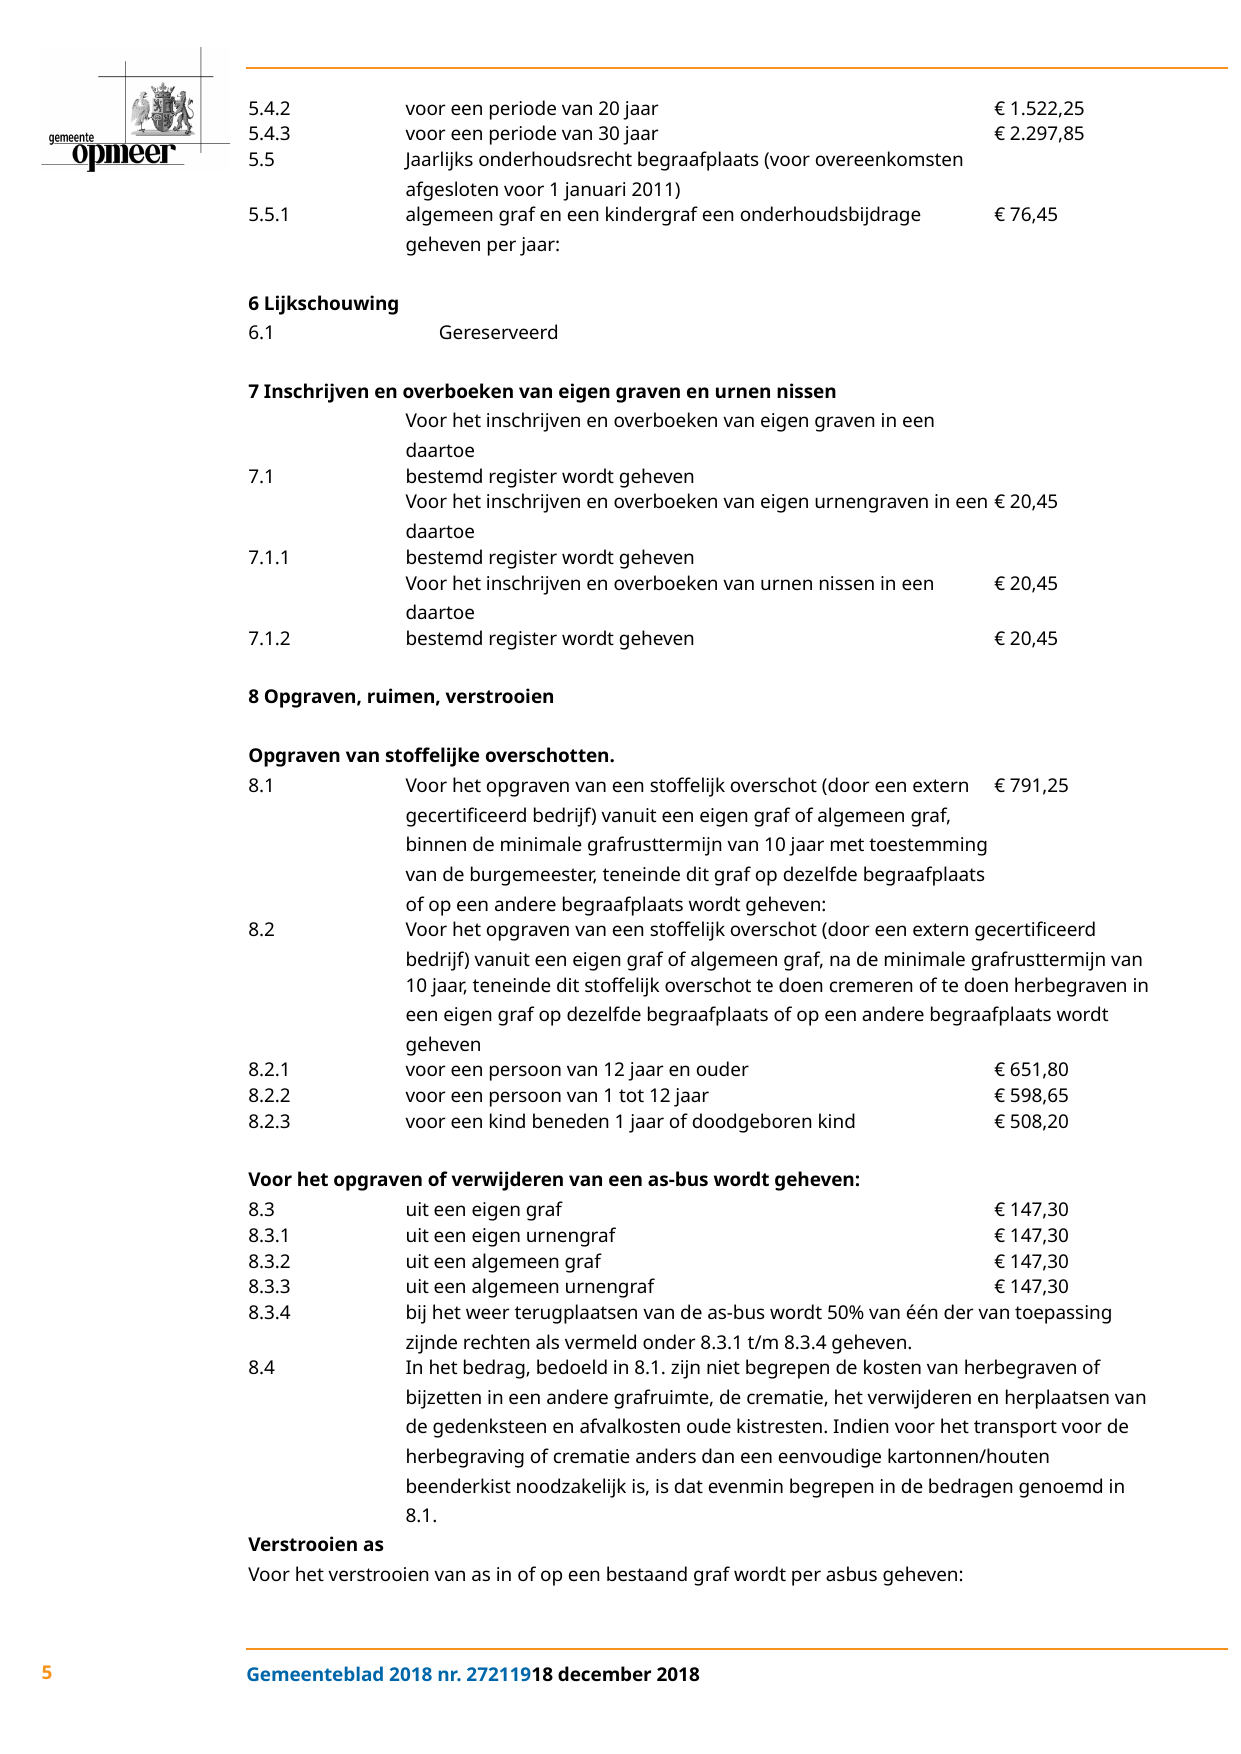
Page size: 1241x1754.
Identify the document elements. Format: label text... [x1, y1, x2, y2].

table_header [248, 408, 405, 463]
table_cell uit een algemeen urnengraf [405, 1274, 994, 1299]
table_cell bestemd register wordt geheven [405, 625, 994, 651]
table_cell voor een periode van 30 jaar [405, 121, 994, 146]
table_cell voor een periode van 20 jaar [405, 95, 994, 121]
table_cell bij het weer terugplaatsen van de as-bus wordt 50% van één der van toepassing zijnde rechten als vermeld onder 8.3.1 t/m 8.3.4 geheven. [405, 1299, 1152, 1354]
table_cell [994, 544, 1152, 570]
table_cell [994, 463, 1152, 489]
table_cell voor een persoon van 1 tot 12 jaar [405, 1083, 994, 1108]
text Verstrooien as [248, 1531, 1152, 1557]
table_cell 5.4.2 [248, 95, 405, 121]
table_cell Voor het inschrijven en overboeken van urnen nissen in een daartoe [405, 570, 994, 625]
table_header € 147,30 [994, 1196, 1152, 1222]
table_cell [248, 570, 405, 625]
table_header 6.1 [248, 319, 439, 345]
table_cell uit een eigen urnengraf [405, 1222, 994, 1248]
table_header 8.1 [248, 773, 405, 916]
text Voor het verstrooien van as in of op een bestaand graf wordt per asbus geheven: [248, 1561, 1152, 1587]
table_header Voor het inschrijven en overboeken van eigen graven in een daartoe [405, 408, 994, 463]
table_cell € 147,30 [994, 1248, 1152, 1273]
text 7 Inschrijven en overboeken van eigen graven en urnen nissen [248, 378, 1152, 404]
table_cell € 76,45 [994, 202, 1152, 257]
text Voor het opgraven of verwijderen van een as-bus wordt geheven: [248, 1167, 1152, 1192]
table_cell € 147,30 [994, 1274, 1152, 1299]
table_cell voor een kind beneden 1 jaar of doodgeboren kind [405, 1108, 994, 1134]
table_cell 8.3.1 [248, 1222, 405, 1248]
table_cell voor een persoon van 12 jaar en ouder [405, 1057, 994, 1082]
table_cell 8.2.2 [248, 1083, 405, 1108]
table_cell [248, 489, 405, 544]
table_cell [248, 972, 405, 1057]
picture [41, 47, 231, 172]
table_cell Voor het inschrijven en overboeken van eigen urnengraven in een daartoe [405, 489, 994, 544]
table_cell Voor het opgraven van een stoffelijk overschot (door een extern gecertificeerd bedrijf) vanuit een eigen graf of algemeen graf, na de minimale grafrusttermijn van [405, 916, 1152, 972]
table_cell € 508,20 [994, 1108, 1152, 1134]
table_cell 7.1.1 [248, 544, 405, 570]
table_cell bestemd register wordt geheven [405, 544, 994, 570]
table_cell 5.5.1 [248, 202, 405, 257]
table_cell Jaarlijks onderhoudsrecht begraafplaats (voor overeenkomsten afgesloten voor 1 januari 2011) [405, 146, 994, 202]
table_cell € 20,45 [994, 489, 1152, 544]
table_cell € 598,65 [994, 1083, 1152, 1108]
table_header Voor het opgraven van een stoffelijk overschot (door een extern gecertificeerd bedrijf) vanuit een eigen graf of algemeen graf, binnen de minimale grafrusttermijn van 10 jaar met toestemming van de burgemeester, teneinde dit graf op dezelfde begraafplaats of op een andere begraafplaats wordt geheven: [405, 773, 994, 916]
table_cell 5.5 [248, 146, 405, 202]
table_header [994, 408, 1152, 463]
table_cell € 1.522,25 [994, 95, 1152, 121]
text 8 Opgraven, ruimen, verstrooien [248, 683, 1152, 709]
table_cell algemeen graf en een kindergraf een onderhoudsbijdrage geheven per jaar: [405, 202, 994, 257]
table_cell 8.2 [248, 916, 405, 972]
table_cell bestemd register wordt geheven [405, 463, 994, 489]
table_cell 8.3.3 [248, 1274, 405, 1299]
table_cell 5.4.3 [248, 121, 405, 146]
table_cell 8.3.2 [248, 1248, 405, 1273]
text 6 Lijkschouwing [248, 290, 1152, 315]
table_cell uit een algemeen graf [405, 1248, 994, 1273]
text Opgraven van stoffelijke overschotten. [248, 743, 1152, 768]
table_cell 8.4 [248, 1355, 405, 1528]
table_cell € 651,80 [994, 1057, 1152, 1082]
table_header Gereserveerd [439, 319, 1152, 345]
table_header € 791,25 [994, 773, 1152, 916]
table_cell 7.1 [248, 463, 405, 489]
table_header 8.3 [248, 1196, 405, 1222]
table_cell 7.1.2 [248, 625, 405, 651]
table_cell 8.2.3 [248, 1108, 405, 1134]
table_cell 8.2.1 [248, 1057, 405, 1082]
table_cell € 20,45 [994, 570, 1152, 625]
table_cell € 147,30 [994, 1222, 1152, 1248]
table_cell € 2.297,85 [994, 121, 1152, 146]
table_cell 8.3.4 [248, 1299, 405, 1354]
table_cell In het bedrag, bedoeld in 8.1. zijn niet begrepen de kosten van herbegraven of bijzetten in een andere grafruimte, de crematie, het verwijderen en herplaatsen van de gedenksteen en afvalkosten oude kistresten. Indien voor het transport voor de herbegraving of crematie anders dan een eenvoudige kartonnen/houten beenderkist noodzakelijk is, is dat evenmin begrepen in de bedragen genoemd in 8.1. [405, 1355, 1152, 1528]
table_cell 10 jaar, teneinde dit stoffelijk overschot te doen cremeren of te doen herbegraven in een eigen graf op dezelfde begraafplaats of op een andere begraafplaats wordt geheven [405, 972, 1152, 1057]
table_cell [994, 146, 1152, 202]
table_cell € 20,45 [994, 625, 1152, 651]
table_header uit een eigen graf [405, 1196, 994, 1222]
